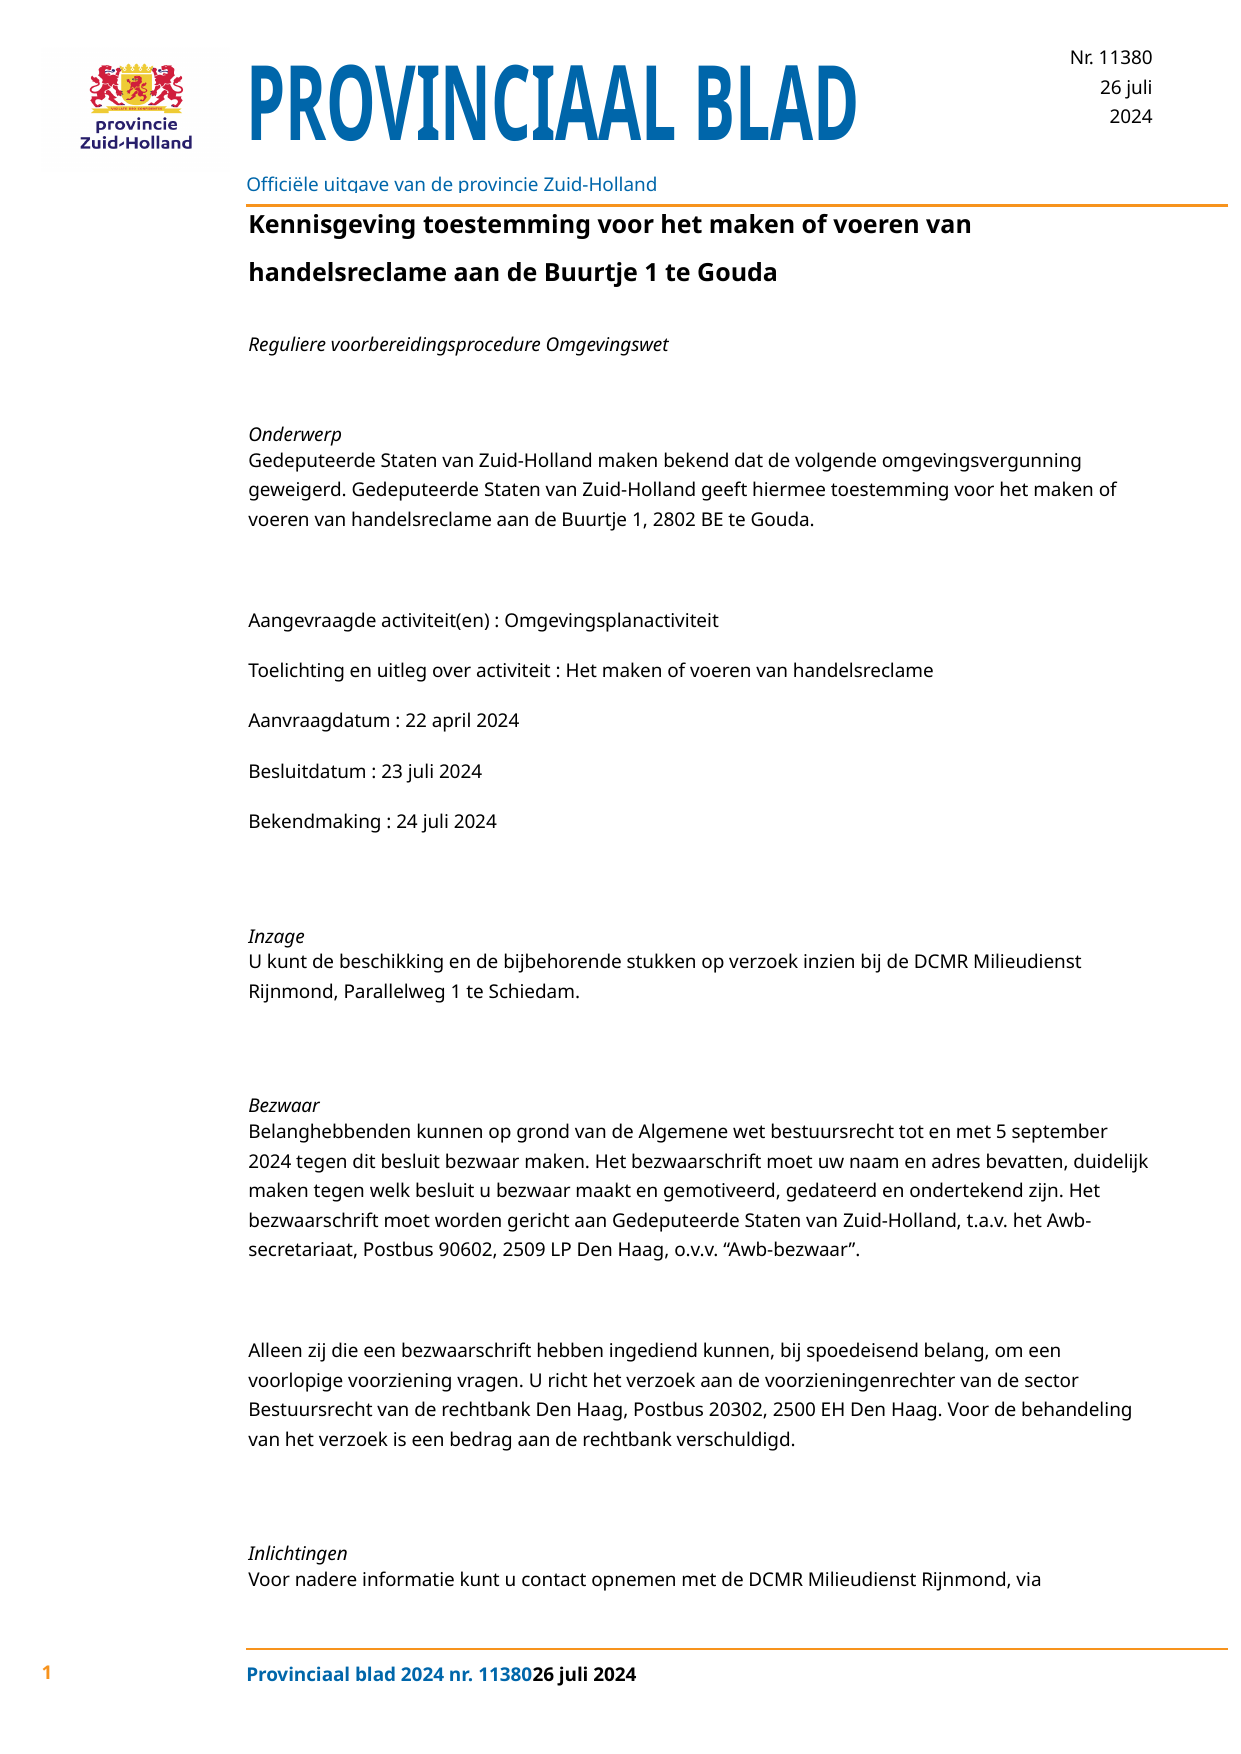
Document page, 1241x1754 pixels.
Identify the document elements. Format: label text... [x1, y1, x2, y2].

text Belanghebbenden kunnen op grond van de Algemene wet bestuursrecht tot en met 5 september 2024 tegen dit besluit bezwaar maken. Het bezwaarschrift moet uw naam en adres bevatten, duidelijk maken tegen welk besluit u bezwaar maakt en gemotiveerd, gedateerd en ondertekend zijn. Het bezwaarschrift moet worden gericht aan Gedeputeerde Staten van Zuid-Holland, t.a.v. het Awb-secretariaat, Postbus 90602, 2509 LP Den Haag, o.v.v. “Awb-bezwaar”. [248, 1118, 1152, 1262]
text Onderwerp [248, 421, 1152, 447]
text Bekendmaking : 24 juli 2024 [248, 808, 1152, 834]
text Aanvraagdatum : 22 april 2024 [248, 708, 1152, 733]
text Bezwaar [248, 1093, 1152, 1118]
text U kunt de beschikking en de bijbehorende stukken op verzoek inzien bij de DCMR Milieudienst Rijnmond, Parallelweg 1 te Schiedam. [248, 949, 1152, 1004]
text Besluitdatum : 23 juli 2024 [248, 758, 1152, 784]
text Toelichting en uitleg over activiteit : Het maken of voeren van handelsreclame [248, 657, 1152, 683]
text Aangevraagde activiteit(en) : Omgevingsplanactiviteit [248, 607, 1152, 633]
text Inlichtingen [248, 1541, 1152, 1566]
text Kennisgeving toestemming voor het maken of voeren van handelsreclame aan de Buurtje 1 te Gouda [248, 207, 1152, 288]
text Alleen zij die een bezwaarschrift hebben ingediend kunnen, bij spoedeisend belang, om een voorlopige voorziening vragen. U richt het verzoek aan de voorzieningenrechter van de sector Bestuursrecht van de rechtbank Den Haag, Postbus 20302, 2500 EH Den Haag. Voor de behandeling van het verzoek is een bedrag aan de rechtbank verschuldigd. [248, 1337, 1152, 1452]
text Voor nadere informatie kunt u contact opnemen met de DCMR Milieudienst Rijnmond, via [248, 1566, 1152, 1592]
text Inzage [248, 923, 1152, 949]
text Reguliere voorbereidingsprocedure Omgevingswet [248, 331, 1152, 357]
text Gedeputeerde Staten van Zuid-Holland maken bekend dat de volgende omgevingsvergunning geweigerd. Gedeputeerde Staten van Zuid-Holland geeft hiermee toestemming voor het maken of voeren van handelsreclame aan de Buurtje 1, 2802 BE te Gouda. [248, 447, 1152, 532]
picture [41, 47, 231, 172]
